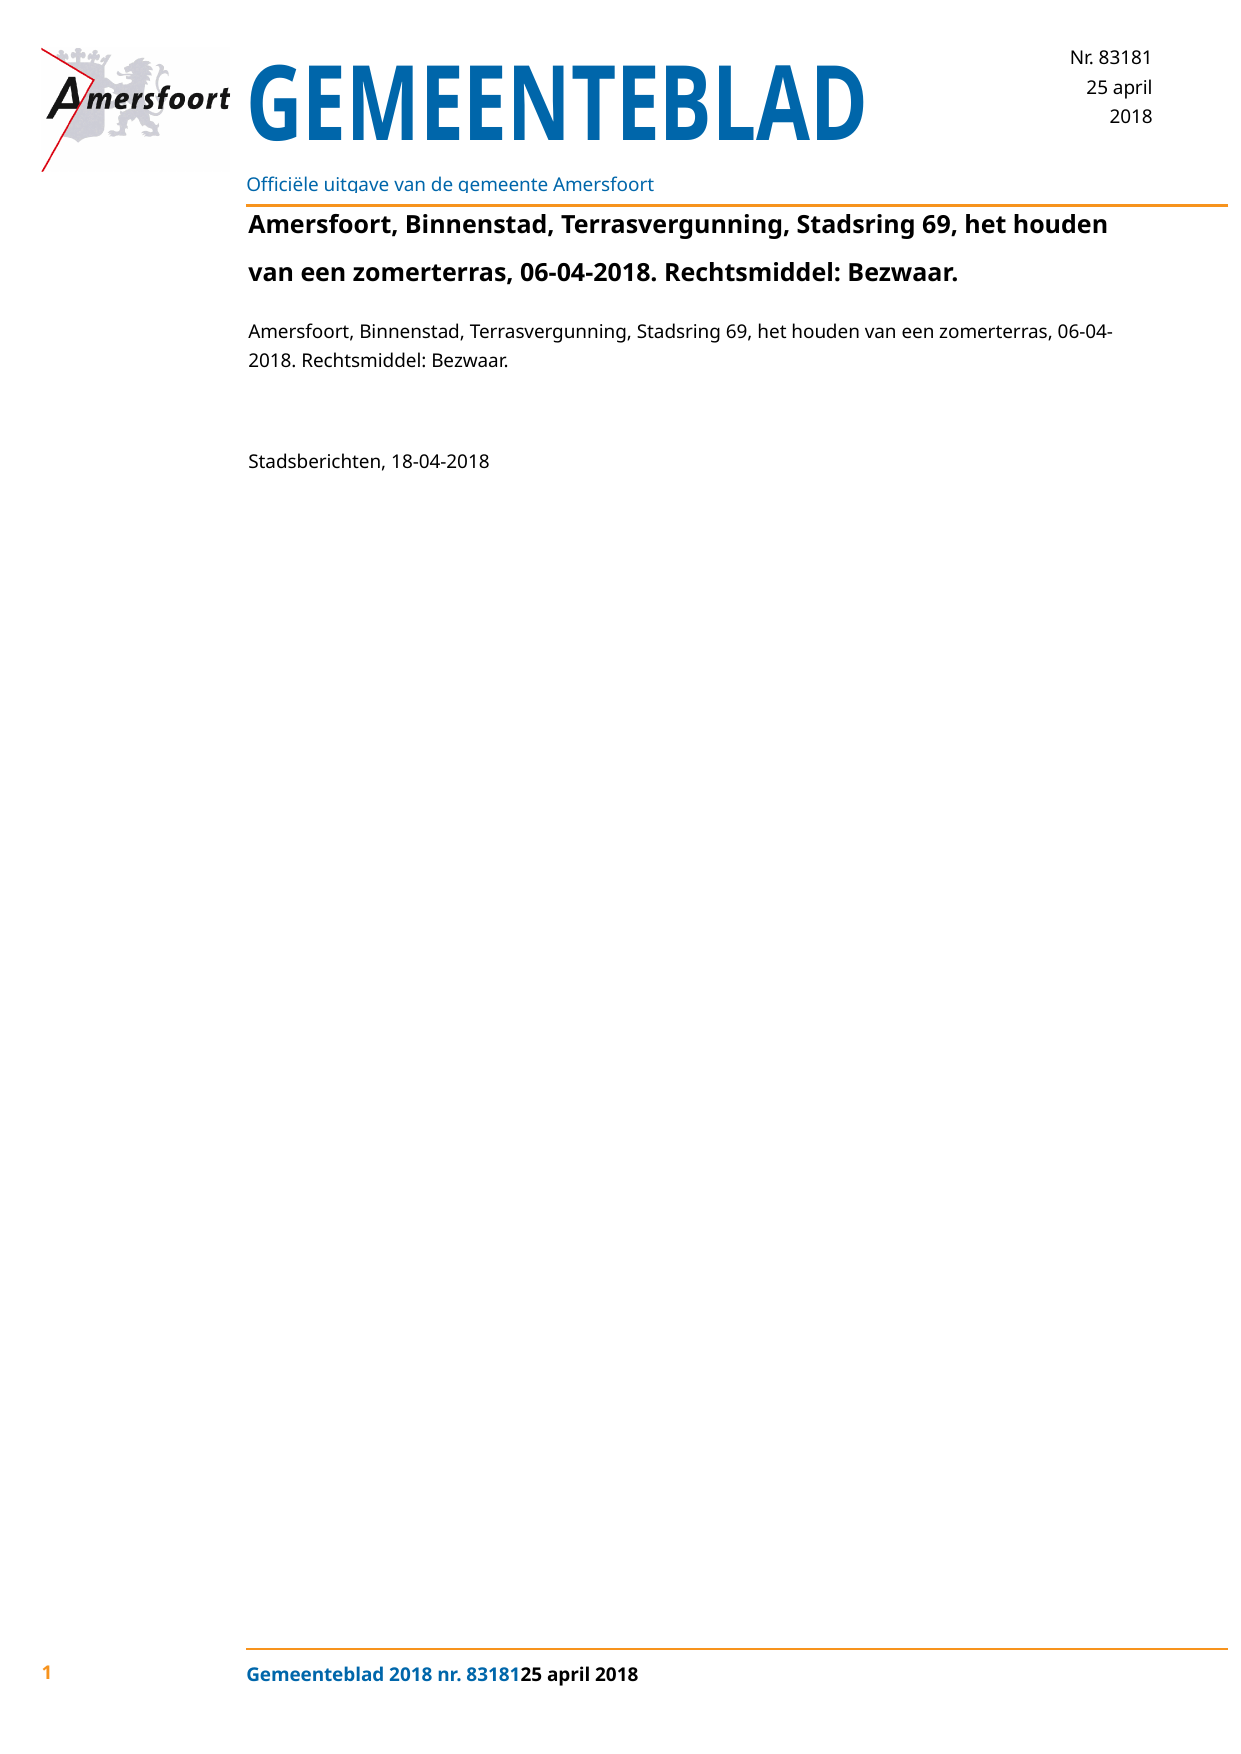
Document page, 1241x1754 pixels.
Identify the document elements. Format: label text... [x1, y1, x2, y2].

picture [41, 47, 231, 172]
text Amersfoort, Binnenstad, Terrasvergunning, Stadsring 69, het houden van een zomerterras, 06-04-2018. Rechtsmiddel: Bezwaar. [248, 207, 1152, 288]
text Amersfoort, Binnenstad, Terrasvergunning, Stadsring 69, het houden van een zomerterras, 06-04-2018. Rechtsmiddel: Bezwaar. [248, 318, 1152, 373]
text Stadsberichten, 18-04-2018 [248, 448, 1152, 474]
